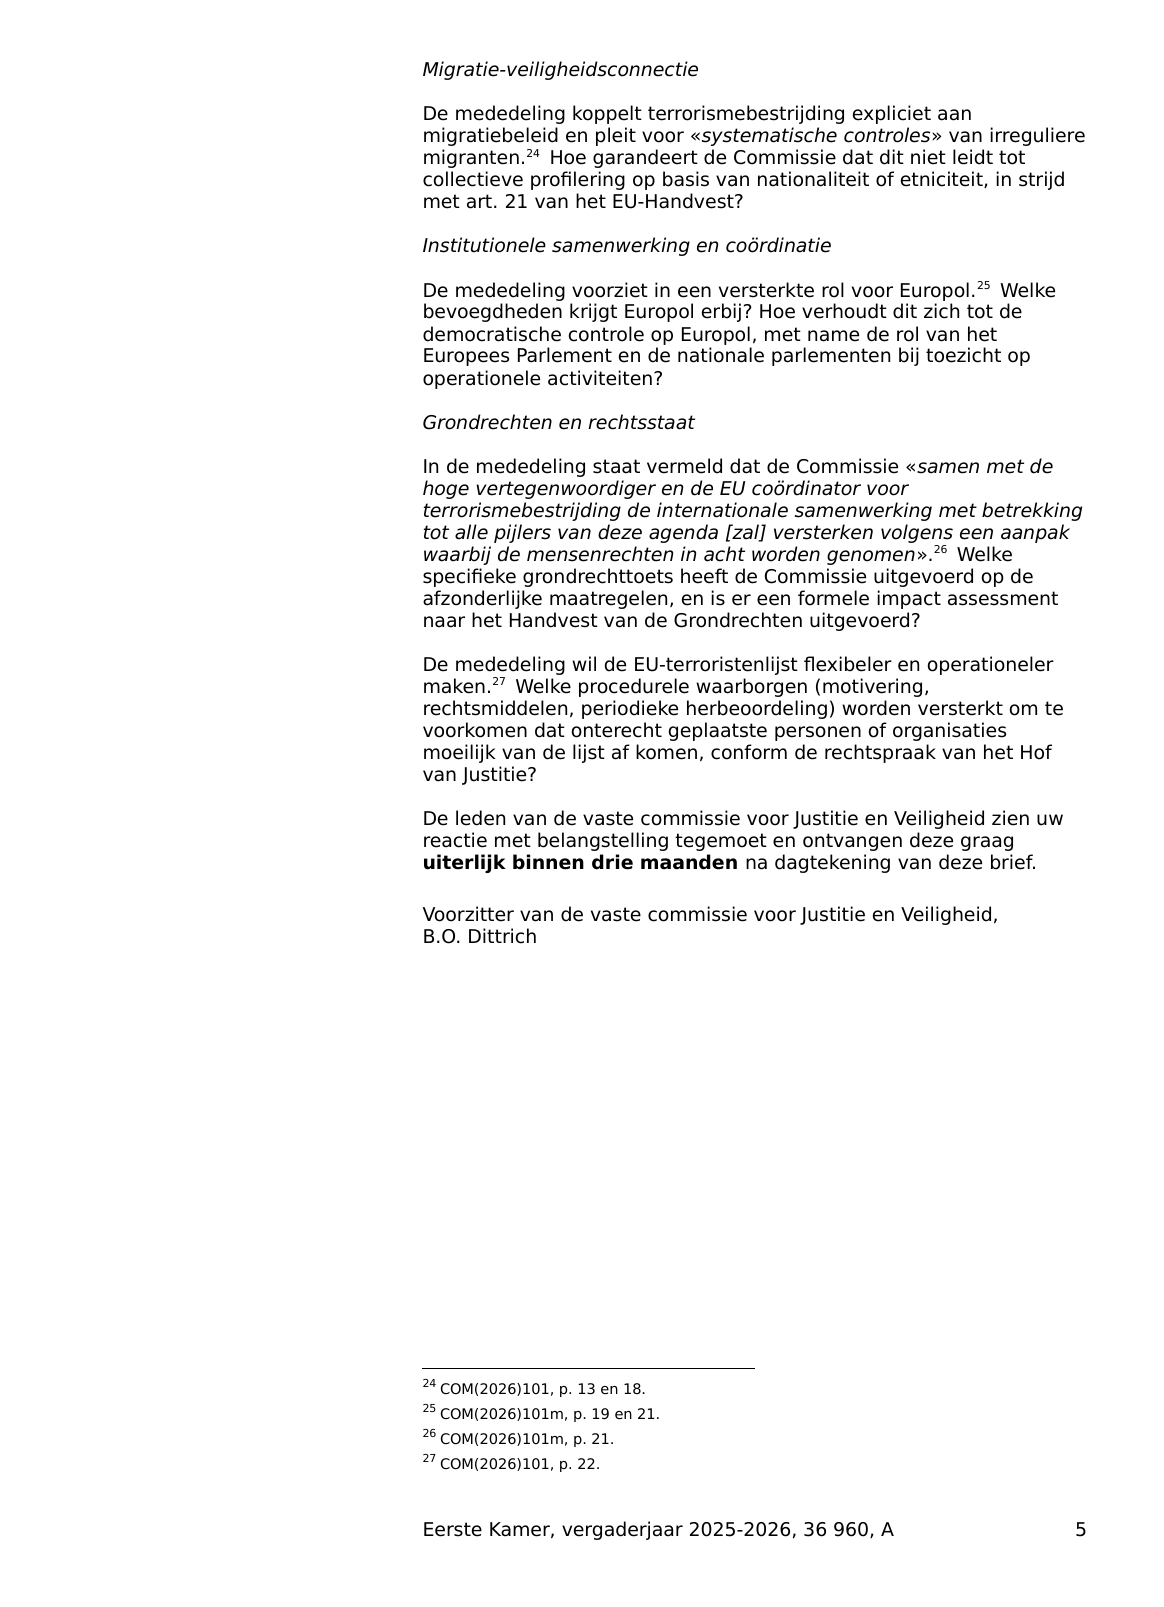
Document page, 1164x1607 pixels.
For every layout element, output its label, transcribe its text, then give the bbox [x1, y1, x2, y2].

text COM(2026)101, p. 13 en 18. [422, 1377, 1087, 1399]
text De mededeling wil de EU-terroristenlijst flexibeler en operationeler maken. Welke procedurele waarborgen (motivering, rechtsmiddelen, periodieke herbeoordeling) worden versterkt om te voorkomen dat onterecht geplaatste personen of organisaties moeilijk van de lijst af komen, conform de rechtspraak van het Hof van Justitie? [422, 654, 1087, 786]
subtitle Grondrechten en rechtsstaat [422, 412, 1087, 433]
subtitle Institutionele samenwerking en coördinatie [422, 235, 1087, 257]
text De mededeling koppelt terrorismebestrijding expliciet aan migratiebeleid en pleit voor «systematische controles» van irreguliere migranten. Hoe garandeert de Commissie dat dit niet leidt tot collectieve profilering op basis van nationaliteit of etniciteit, in strijd met art. 21 van het EU-Handvest? [422, 103, 1087, 213]
text Voorzitter van de vaste commissie voor Justitie en Veiligheid, B.O. Dittrich [422, 904, 1087, 948]
text COM(2026)101m, p. 21. [422, 1427, 1087, 1449]
subtitle Migratie-veiligheidsconnectie [422, 59, 1087, 81]
text De leden van de vaste commissie voor Justitie en Veiligheid zien uw reactie met belangstelling tegemoet en ontvangen deze graag uiterlijk binnen drie maanden na dagtekening van deze brief. [422, 808, 1087, 874]
text De mededeling voorziet in een versterkte rol voor Europol. Welke bevoegdheden krijgt Europol erbij? Hoe verhoudt dit zich tot de democratische controle op Europol, met name de rol van het Europees Parlement en de nationale parlementen bij toezicht op operationele activiteiten? [422, 279, 1087, 389]
text COM(2026)101, p. 22. [422, 1452, 1087, 1474]
text COM(2026)101m, p. 19 en 21. [422, 1402, 1087, 1424]
text In de mededeling staat vermeld dat de Commissie «samen met de hoge vertegenwoordiger en de EU coördinator voor terrorismebestrijding de internationale samenwerking met betrekking tot alle pijlers van deze agenda [zal] versterken volgens een aanpak waarbij de mensenrechten in acht worden genomen». Welke specifieke grondrechttoets heeft de Commissie uitgevoerd op de afzonderlijke maatregelen, en is er een formele impact assessment naar het Handvest van de Grondrechten uitgevoerd? [422, 456, 1087, 632]
